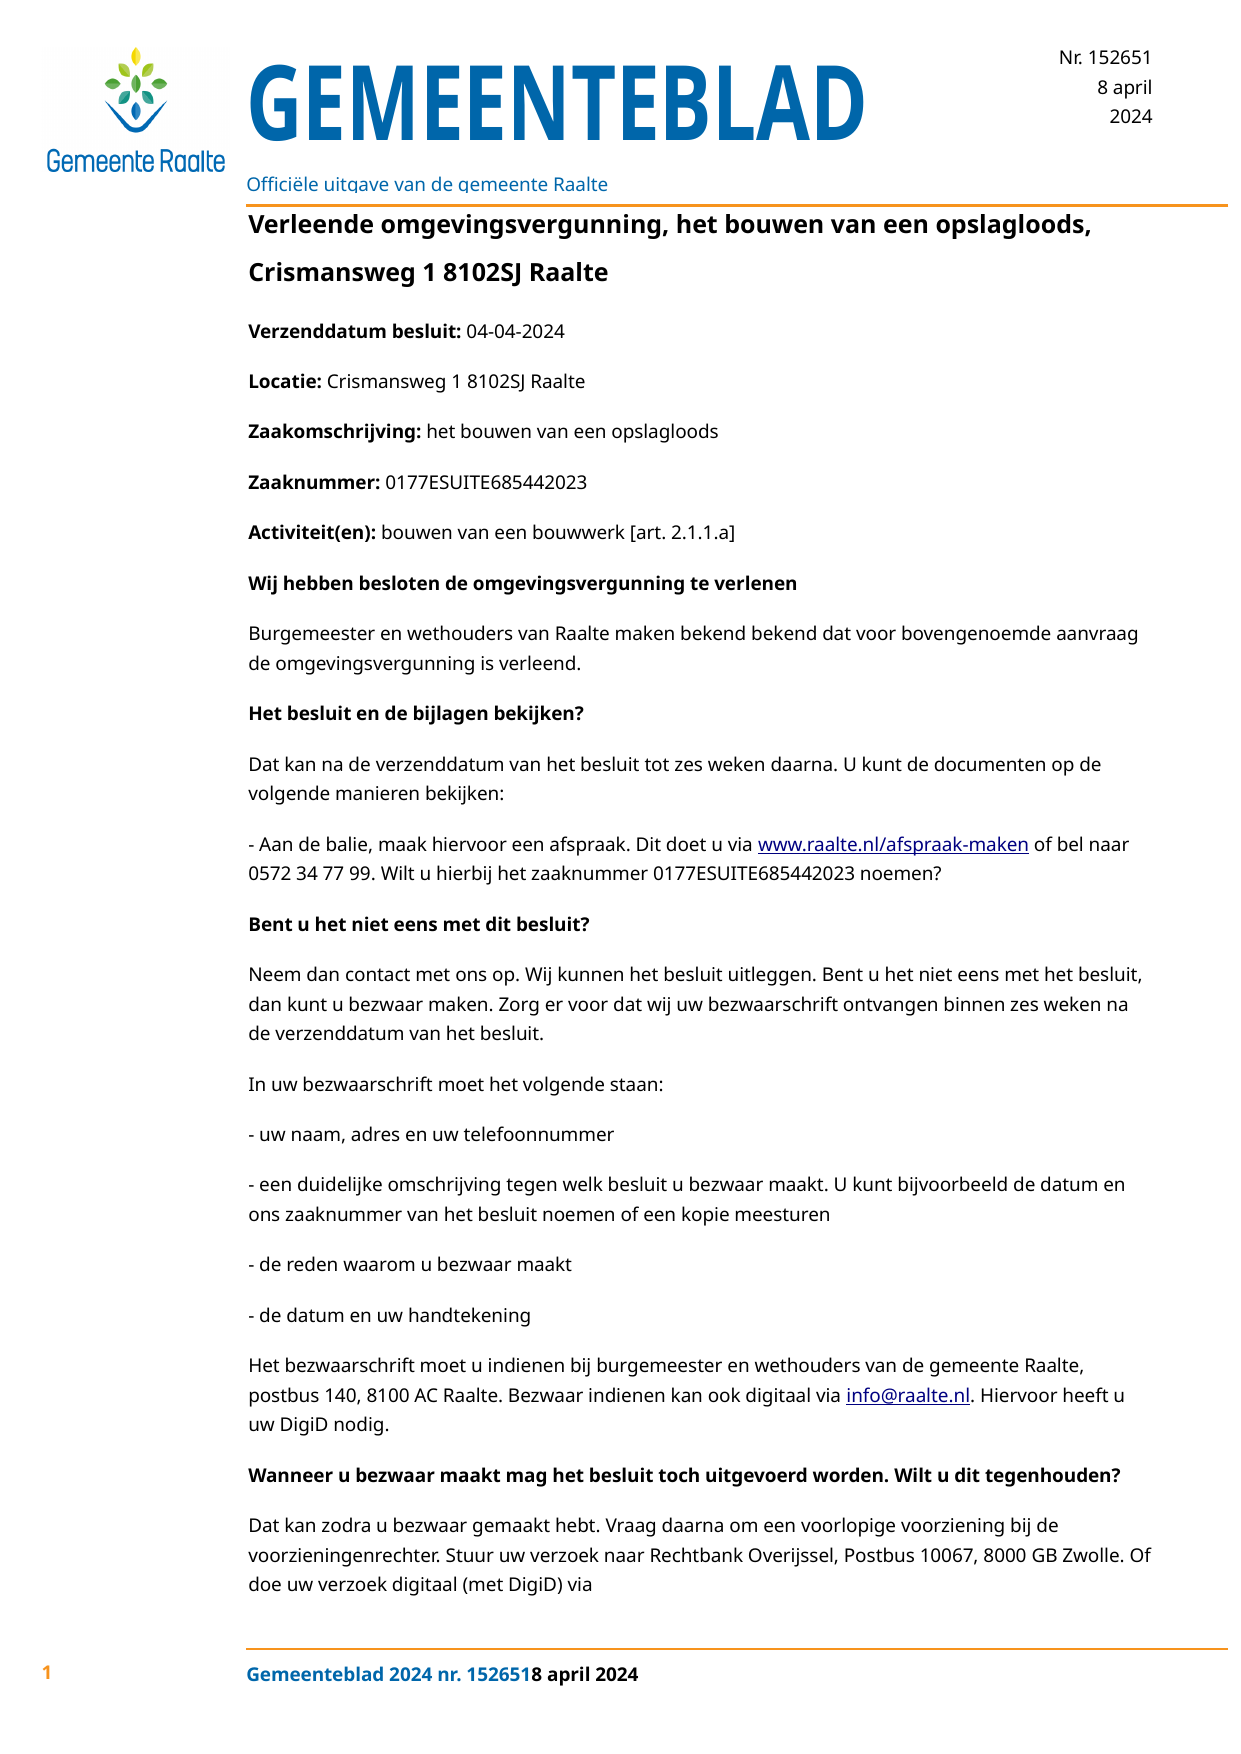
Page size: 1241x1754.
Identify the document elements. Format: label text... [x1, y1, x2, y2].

text Wij hebben besloten de omgevingsvergunning te verlenen [248, 570, 1152, 596]
text Wanneer u bezwaar maakt mag het besluit toch uitgevoerd worden. Wilt u dit tegenhouden? [248, 1462, 1152, 1488]
text In uw bezwaarschrift moet het volgende staan: [248, 1071, 1152, 1097]
text Het bezwaarschrift moet u indienen bij burgemeester en wethouders van de gemeente Raalte, postbus 140, 8100 AC Raalte. Bezwaar indienen kan ook digitaal via info@raalte.nl. Hiervoor heeft u uw DigiD nodig. [248, 1352, 1152, 1437]
text Dat kan na de verzenddatum van het besluit tot zes weken daarna. U kunt de documenten op de volgende manieren bekijken: [248, 751, 1152, 806]
text - de datum en uw handtekening [248, 1302, 1152, 1328]
text Locatie: Crismansweg 1 8102SJ Raalte [248, 368, 1152, 394]
text Activiteit(en): bouwen van een bouwwerk [art. 2.1.1.a] [248, 519, 1152, 545]
text Burgemeester en wethouders van Raalte maken bekend bekend dat voor bovengenoemde aanvraag de omgevingsvergunning is verleend. [248, 620, 1152, 676]
text Dat kan zodra u bezwaar gemaakt hebt. Vraag daarna om een voorlopige voorziening bij de voorzieningenrechter. Stuur uw verzoek naar Rechtbank Overijssel, Postbus 10067, 8000 GB Zwolle. Of doe uw verzoek digitaal (met DigiD) via [248, 1512, 1152, 1597]
text Verleende omgevingsvergunning, het bouwen van een opslagloods, Crismansweg 1 8102SJ Raalte [248, 207, 1152, 288]
text - een duidelijke omschrijving tegen welk besluit u bezwaar maakt. U kunt bijvoorbeeld de datum en ons zaaknummer van het besluit noemen of een kopie meesturen [248, 1172, 1152, 1227]
text Verzenddatum besluit: 04-04-2024 [248, 318, 1152, 344]
text Neem dan contact met ons op. Wij kunnen het besluit uitleggen. Bent u het niet eens met het besluit, dan kunt u bezwaar maken. Zorg er voor dat wij uw bezwaarschrift ontvangen binnen zes weken na de verzenddatum van het besluit. [248, 961, 1152, 1046]
text Bent u het niet eens met dit besluit? [248, 911, 1152, 937]
text - uw naam, adres en uw telefoonnummer [248, 1121, 1152, 1147]
text Zaaknummer: 0177ESUITE685442023 [248, 469, 1152, 495]
text Zaakomschrijving: het bouwen van een opslagloods [248, 419, 1152, 444]
picture [41, 47, 231, 172]
text - de reden waarom u bezwaar maakt [248, 1252, 1152, 1277]
text Het besluit en de bijlagen bekijken? [248, 700, 1152, 726]
text - Aan de balie, maak hiervoor een afspraak. Dit doet u via www.raalte.nl/afspraak-maken of bel naar 0572 34 77 99. Wilt u hierbij het zaaknummer 0177ESUITE685442023 noemen? [248, 831, 1152, 886]
